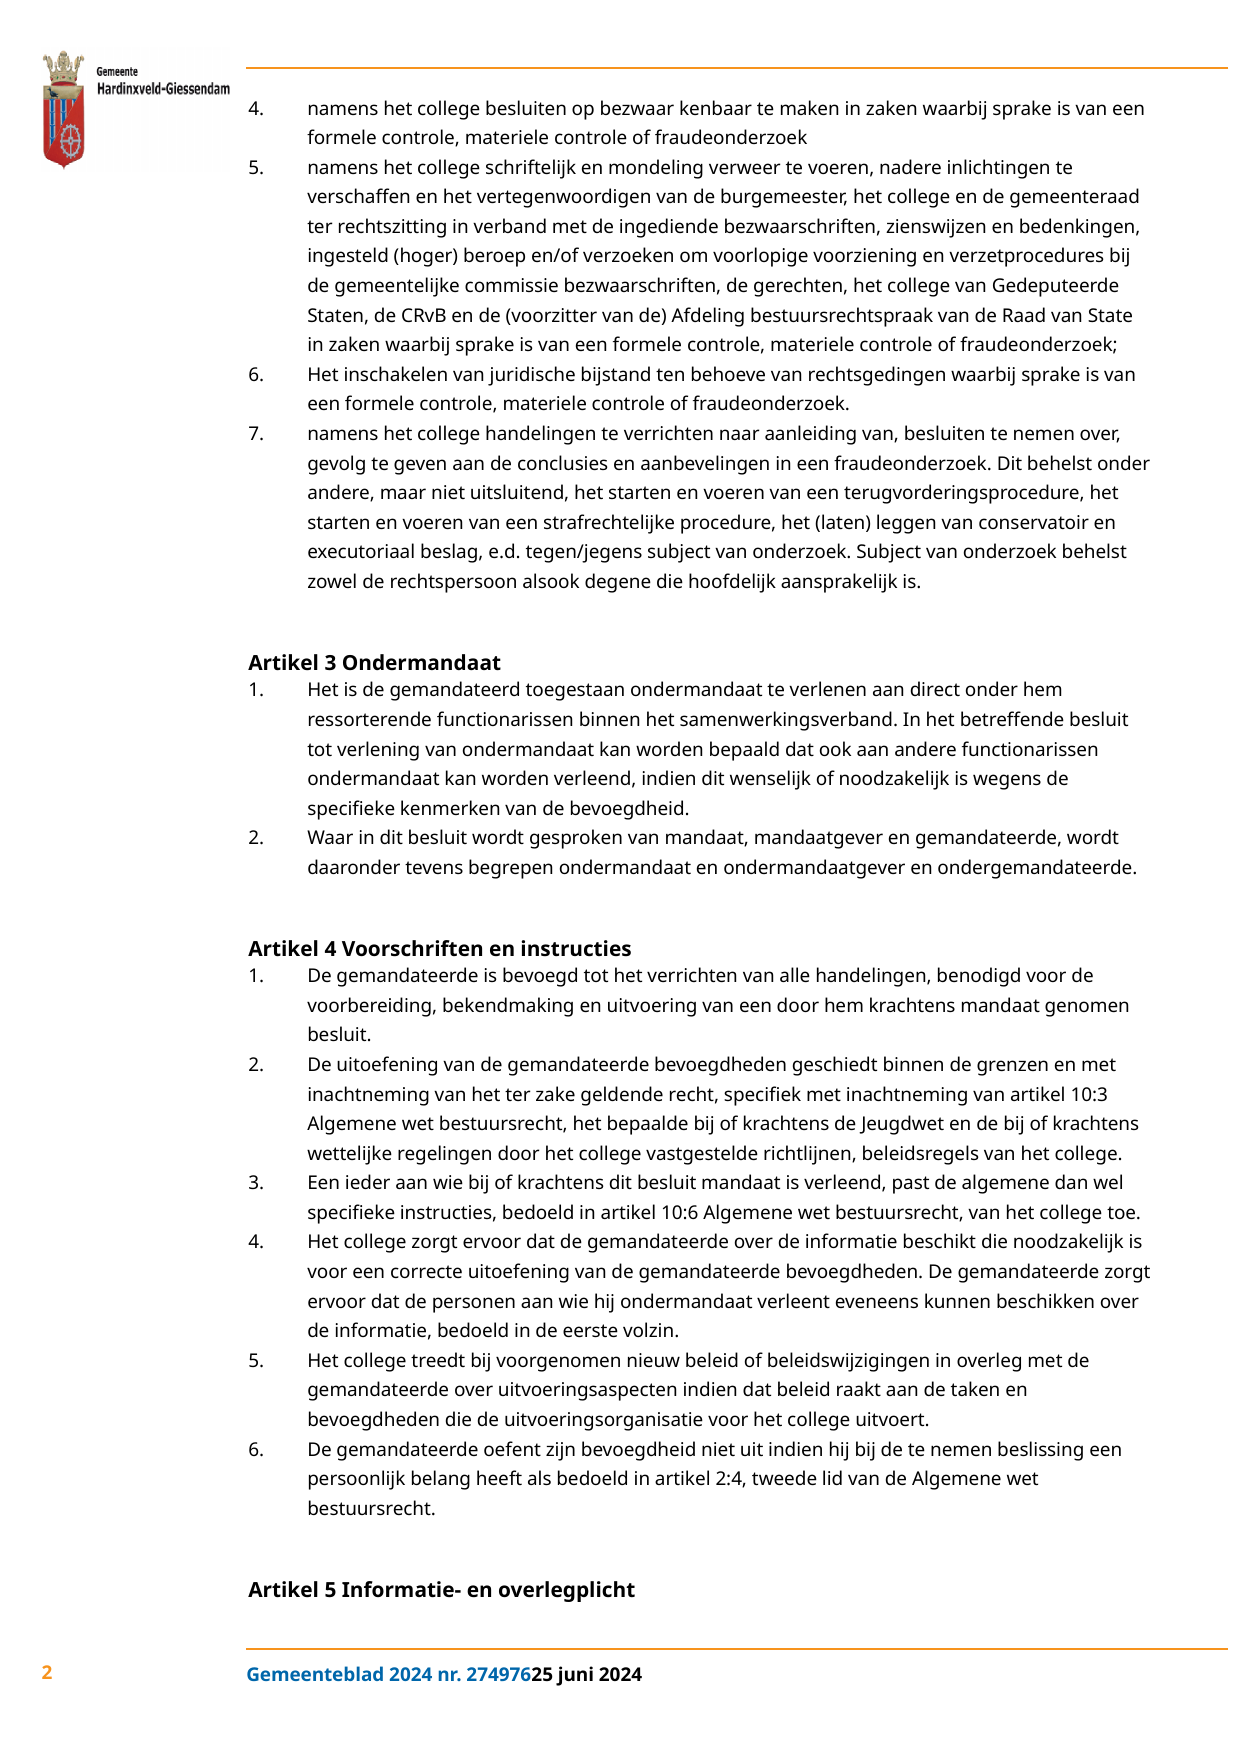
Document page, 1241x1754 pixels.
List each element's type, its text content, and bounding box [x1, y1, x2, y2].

list namens het college besluiten op bezwaar kenbaar te maken in zaken waarbij sprake is van een formele controle, materiele controle of fraudeonderzoek [248, 95, 1152, 150]
text Artikel 5 Informatie- en overlegplicht [248, 1575, 1152, 1603]
text Artikel 3 Ondermandaat [248, 648, 1152, 677]
list Het is de gemandateerd toegestaan ondermandaat te verlenen aan direct onder hem ressorterende functionarissen binnen het samenwerkingsverband. In het betreffende besluit tot verlening van ondermandaat kan worden bepaald dat ook aan andere functionarissen ondermandaat kan worden verleend, indien dit wenselijk of noodzakelijk is wegens de specifieke kenmerken van de bevoegdheid. [248, 677, 1152, 821]
list Het college treedt bij voorgenomen nieuw beleid of beleidswijzigingen in overleg met de gemandateerde over uitvoeringsaspecten indien dat beleid raakt aan de taken en bevoegdheden die de uitvoeringsorganisatie voor het college uitvoert. [248, 1347, 1152, 1432]
list De gemandateerde oefent zijn bevoegdheid niet uit indien hij bij de te nemen beslissing een persoonlijk belang heeft als bedoeld in artikel 2:4, tweede lid van de Algemene wet bestuursrecht. [248, 1436, 1152, 1521]
text Artikel 4 Voorschriften en instructies [248, 934, 1152, 962]
list Een ieder aan wie bij of krachtens dit besluit mandaat is verleend, past de algemene dan wel specifieke instructies, bedoeld in artikel 10:6 Algemene wet bestuursrecht, van het college toe. [248, 1169, 1152, 1225]
list De uitoefening van de gemandateerde bevoegdheden geschiedt binnen de grenzen en met inachtneming van het ter zake geldende recht, specifiek met inachtneming van artikel 10:3 Algemene wet bestuursrecht, het bepaalde bij of krachtens de Jeugdwet en de bij of krachtens wettelijke regelingen door het college vastgestelde richtlijnen, beleidsregels van het college. [248, 1051, 1152, 1166]
list Waar in dit besluit wordt gesproken van mandaat, mandaatgever en gemandateerde, wordt daaronder tevens begrepen ondermandaat en ondermandaatgever en ondergemandateerde. [248, 824, 1152, 880]
list Het inschakelen van juridische bijstand ten behoeve van rechtsgedingen waarbij sprake is van een formele controle, materiele controle of fraudeonderzoek. [248, 361, 1152, 416]
list namens het college schriftelijk en mondeling verweer te voeren, nadere inlichtingen te verschaffen en het vertegenwoordigen van de burgemeester, het college en de gemeenteraad ter rechtszitting in verband met de ingediende bezwaarschriften, zienswijzen en bedenkingen, ingesteld (hoger) beroep en/of verzoeken om voorlopige voorziening en verzetprocedures bij de gemeentelijke commissie bezwaarschriften, de gerechten, het college van Gedeputeerde Staten, de CRvB en de (voorzitter van de) Afdeling bestuursrechtspraak van de Raad van State in zaken waarbij sprake is van een formele controle, materiele controle of fraudeonderzoek; [248, 154, 1152, 357]
list De gemandateerde is bevoegd tot het verrichten van alle handelingen, benodigd voor de voorbereiding, bekendmaking en uitvoering van een door hem krachtens mandaat genomen besluit. [248, 962, 1152, 1047]
list Het college zorgt ervoor dat de gemandateerde over de informatie beschikt die noodzakelijk is voor een correcte uitoefening van de gemandateerde bevoegdheden. De gemandateerde zorgt ervoor dat de personen aan wie hij ondermandaat verleent eveneens kunnen beschikken over de informatie, bedoeld in de eerste volzin. [248, 1229, 1152, 1343]
picture [41, 47, 231, 172]
list namens het college handelingen te verrichten naar aanleiding van, besluiten te nemen over, gevolg te geven aan de conclusies en aanbevelingen in een fraudeonderzoek. Dit behelst onder andere, maar niet uitsluitend, het starten en voeren van een terugvorderingsprocedure, het starten en voeren van een strafrechtelijke procedure, het (laten) leggen van conservatoir en executoriaal beslag, e.d. tegen/jegens subject van onderzoek. Subject van onderzoek behelst zowel de rechtspersoon alsook degene die hoofdelijk aansprakelijk is. [248, 420, 1152, 594]
